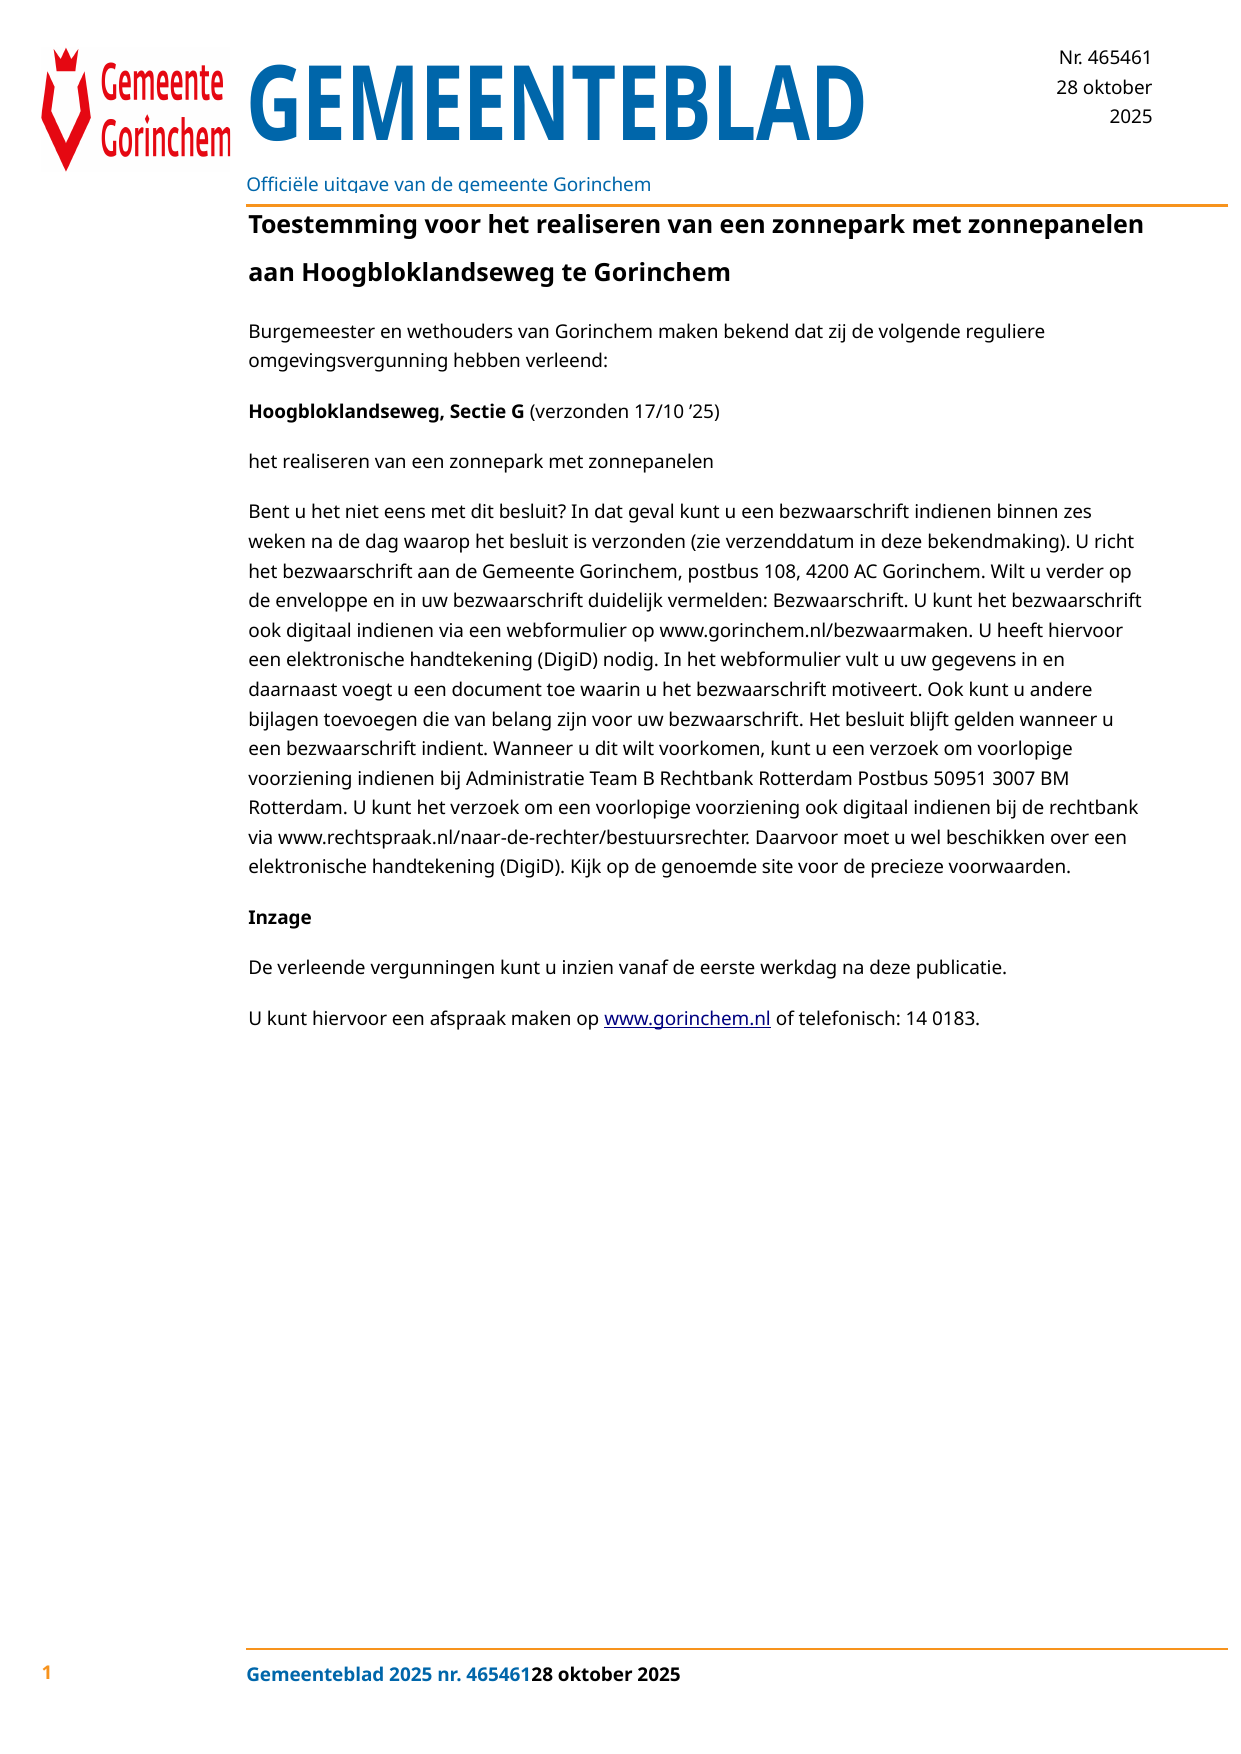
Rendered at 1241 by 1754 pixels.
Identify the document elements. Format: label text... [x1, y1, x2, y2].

text Hoogbloklandseweg, Sectie G (verzonden 17/10 ’25) [248, 398, 1152, 424]
text De verleende vergunningen kunt u inzien vanaf de eerste werkdag na deze publicatie. [248, 954, 1152, 980]
text U kunt hiervoor een afspraak maken op www.gorinchem.nl of telefonisch: 14 0183. [248, 1005, 1152, 1031]
text het realiseren van een zonnepark met zonnepanelen [248, 448, 1152, 474]
text Burgemeester en wethouders van Gorinchem maken bekend dat zij de volgende reguliere omgevingsvergunning hebben verleend: [248, 318, 1152, 373]
picture [41, 47, 231, 172]
text Toestemming voor het realiseren van een zonnepark met zonnepanelen aan Hoogbloklandseweg te Gorinchem [248, 207, 1152, 288]
text Bent u het niet eens met dit besluit? In dat geval kunt u een bezwaarschrift indienen binnen zes weken na de dag waarop het besluit is verzonden (zie verzenddatum in deze bekendmaking). U richt het bezwaarschrift aan de Gemeente Gorinchem, postbus 108, 4200 AC Gorinchem. Wilt u verder op de enveloppe en in uw bezwaarschrift duidelijk vermelden: Bezwaarschrift. U kunt het bezwaarschrift ook digitaal indienen via een webformulier op www.gorinchem.nl/bezwaarmaken. U heeft hiervoor een elektronische handtekening (DigiD) nodig. In het webformulier vult u uw gegevens in en daarnaast voegt u een document toe waarin u het bezwaarschrift motiveert. Ook kunt u andere bijlagen toevoegen die van belang zijn voor uw bezwaarschrift. Het besluit blijft gelden wanneer u een bezwaarschrift indient. Wanneer u dit wilt voorkomen, kunt u een verzoek om voorlopige voorziening indienen bij Administratie Team B Rechtbank Rotterdam Postbus 50951 3007 BM Rotterdam. U kunt het verzoek om een voorlopige voorziening ook digitaal indienen bij de rechtbank via www.rechtspraak.nl/naar-de-rechter/bestuursrechter. Daarvoor moet u wel beschikken over een elektronische handtekening (DigiD). Kijk op de genoemde site voor de precieze voorwaarden. [248, 499, 1152, 879]
text Inzage [248, 904, 1152, 930]
